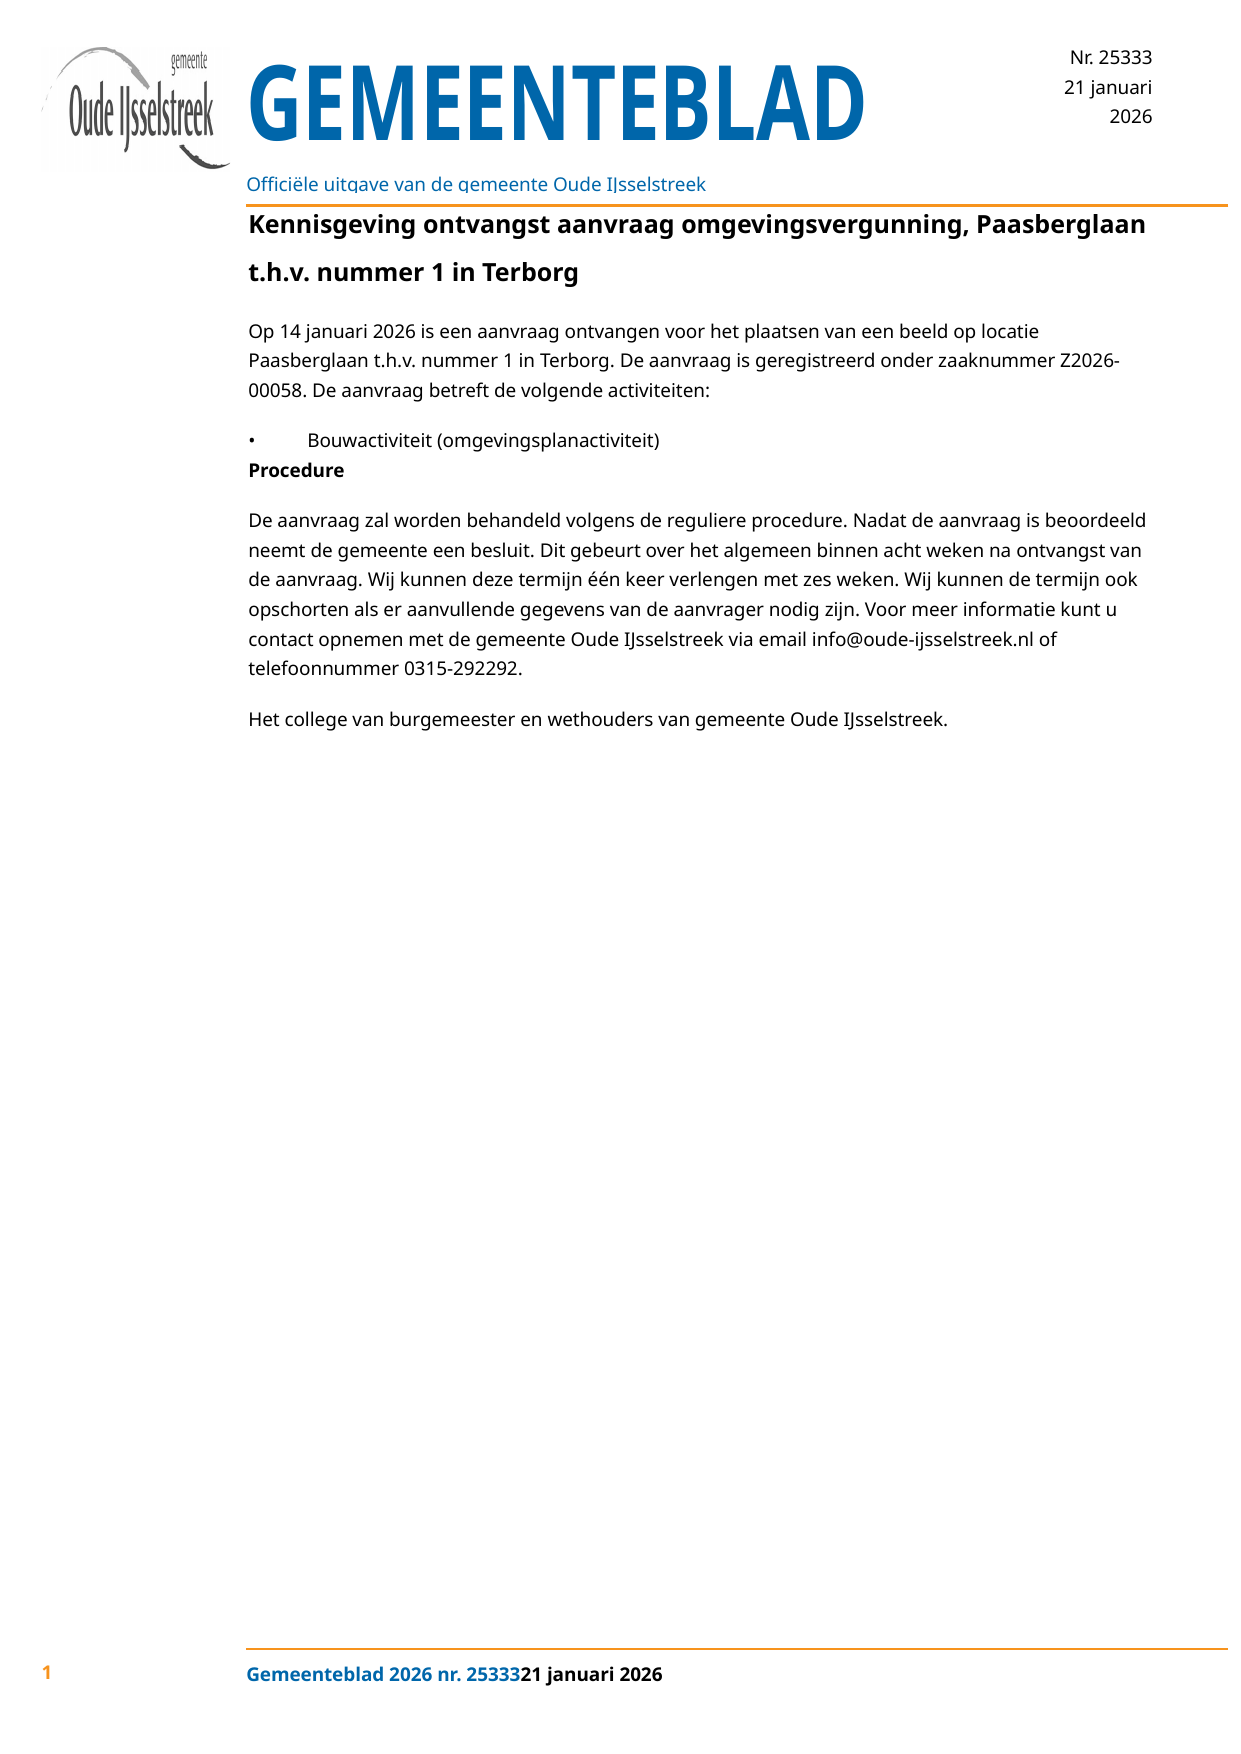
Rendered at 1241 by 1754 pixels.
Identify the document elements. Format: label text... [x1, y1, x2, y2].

list Bouwactiviteit (omgevingsplanactiviteit) [248, 427, 1152, 453]
text Procedure [248, 457, 1152, 483]
text Op 14 januari 2026 is een aanvraag ontvangen voor het plaatsen van een beeld op locatie Paasberglaan t.h.v. nummer 1 in Terborg. De aanvraag is geregistreerd onder zaaknummer Z2026-00058. De aanvraag betreft de volgende activiteiten: [248, 318, 1152, 403]
picture [41, 47, 231, 172]
text Kennisgeving ontvangst aanvraag omgevingsvergunning, Paasberglaan t.h.v. nummer 1 in Terborg [248, 207, 1152, 288]
text Het college van burgemeester en wethouders van gemeente Oude IJsselstreek. [248, 706, 1152, 732]
text De aanvraag zal worden behandeld volgens de reguliere procedure. Nadat de aanvraag is beoordeeld neemt de gemeente een besluit. Dit gebeurt over het algemeen binnen acht weken na ontvangst van de aanvraag. Wij kunnen deze termijn één keer verlengen met zes weken. Wij kunnen de termijn ook opschorten als er aanvullende gegevens van de aanvrager nodig zijn. Voor meer informatie kunt u contact opnemen met de gemeente Oude IJsselstreek via email info@oude-ijsselstreek.nl of telefoonnummer 0315-292292. [248, 507, 1152, 681]
